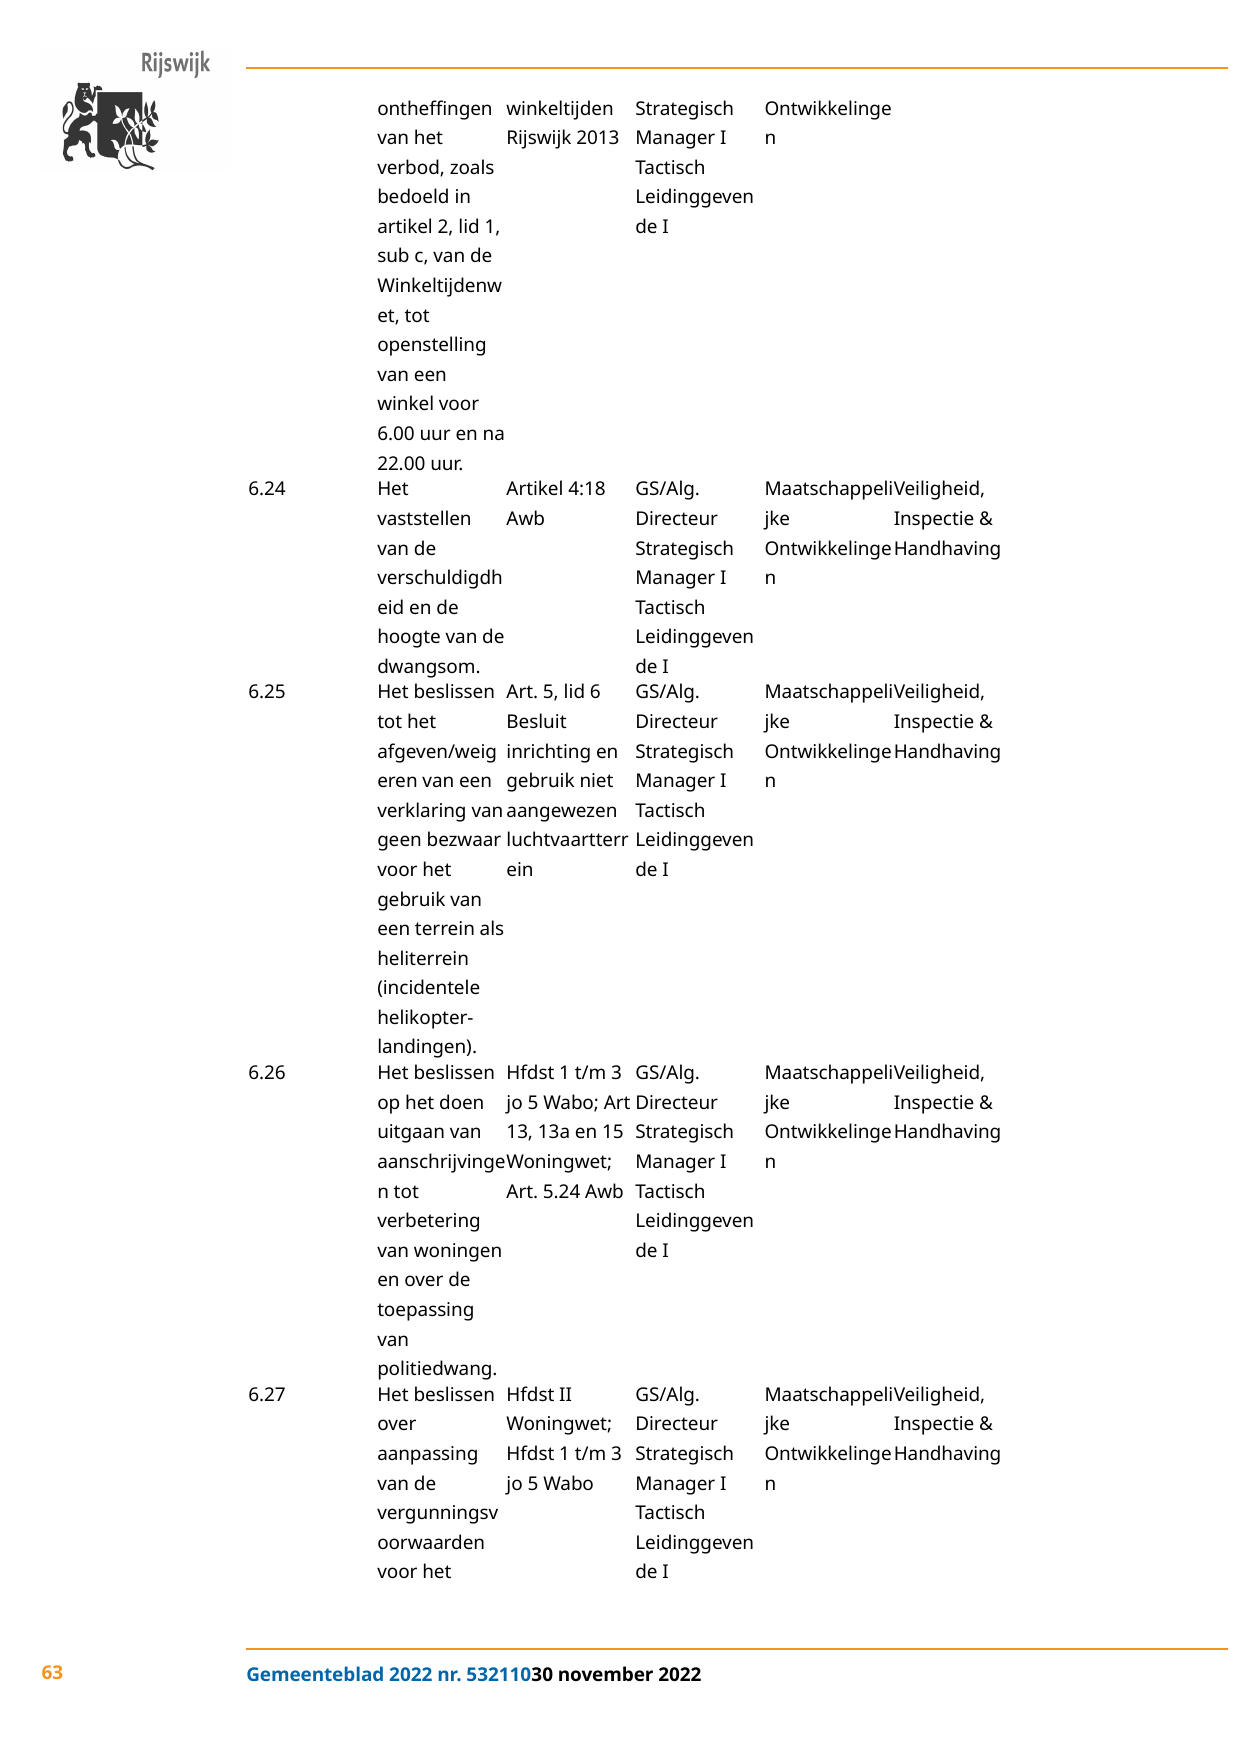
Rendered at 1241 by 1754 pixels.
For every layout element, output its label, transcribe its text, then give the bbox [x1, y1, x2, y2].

table_cell Het beslissen tot het afgeven/weigeren van een verklaring van geen bezwaar voor het gebruik van een terrein als heliterrein (incidentele helikopter-landingen). [377, 679, 506, 1059]
table_cell Het beslissen over aanpassing van de vergunningsvoorwaarden voor het [377, 1381, 506, 1584]
table_cell Ontwikkelingen [764, 95, 893, 476]
table_cell 6.26 [248, 1060, 377, 1381]
table_cell winkeltijden Rijswijk 2013 [506, 95, 635, 476]
table_cell Maatschappelijke Ontwikkelingen [764, 476, 893, 679]
table_cell Strategisch Manager I Tactisch Leidinggevende I [635, 95, 764, 476]
table_cell Maatschappelijke Ontwikkelingen [764, 1381, 893, 1584]
table_cell [1023, 1060, 1152, 1381]
table_cell [1023, 1381, 1152, 1584]
table_cell [248, 95, 377, 476]
table_cell Het vaststellen van de verschuldigdheid en de hoogte van de dwangsom. [377, 476, 506, 679]
table_cell GS/Alg. Directeur Strategisch Manager I Tactisch Leidinggevende I [635, 1381, 764, 1584]
table_cell [1023, 679, 1152, 1059]
table_cell Maatschappelijke Ontwikkelingen [764, 679, 893, 1059]
table_cell 6.27 [248, 1381, 377, 1584]
table_cell 6.25 [248, 679, 377, 1059]
table_cell Art. 5, lid 6 Besluit inrichting en gebruik niet aangewezen luchtvaartterrein [506, 679, 635, 1059]
table_cell 6.24 [248, 476, 377, 679]
table_cell [1023, 476, 1152, 679]
table_cell GS/Alg. Directeur Strategisch Manager I Tactisch Leidinggevende I [635, 679, 764, 1059]
table_cell [1023, 95, 1152, 476]
table_cell Maatschappelijke Ontwikkelingen [764, 1060, 893, 1381]
table_cell GS/Alg. Directeur Strategisch Manager I Tactisch Leidinggevende I [635, 476, 764, 679]
table_cell Artikel 4:18 Awb [506, 476, 635, 679]
table_cell Het beslissen op het doen uitgaan van aanschrijvingen tot verbetering van woningen en over de toepassing van politiedwang. [377, 1060, 506, 1381]
table_cell Veiligheid, Inspectie & Handhaving [894, 1381, 1022, 1584]
table_cell Veiligheid, Inspectie & Handhaving [894, 1060, 1022, 1381]
table_cell Hfdst II Woningwet; Hfdst 1 t/m 3 jo 5 Wabo [506, 1381, 635, 1584]
table_cell GS/Alg. Directeur Strategisch Manager I Tactisch Leidinggevende I [635, 1060, 764, 1381]
table_cell Veiligheid, Inspectie & Handhaving [894, 679, 1022, 1059]
table_cell ontheffingen van het verbod, zoals bedoeld in artikel 2, lid 1, sub c, van de Winkeltijdenwet, tot openstelling van een winkel voor 6.00 uur en na 22.00 uur. [377, 95, 506, 476]
table_cell Veiligheid, Inspectie & Handhaving [894, 476, 1022, 679]
picture [41, 47, 231, 172]
table_cell Hfdst 1 t/m 3 jo 5 Wabo; Art 13, 13a en 15 Woningwet; Art. 5.24 Awb [506, 1060, 635, 1381]
table_cell [894, 95, 1022, 476]
